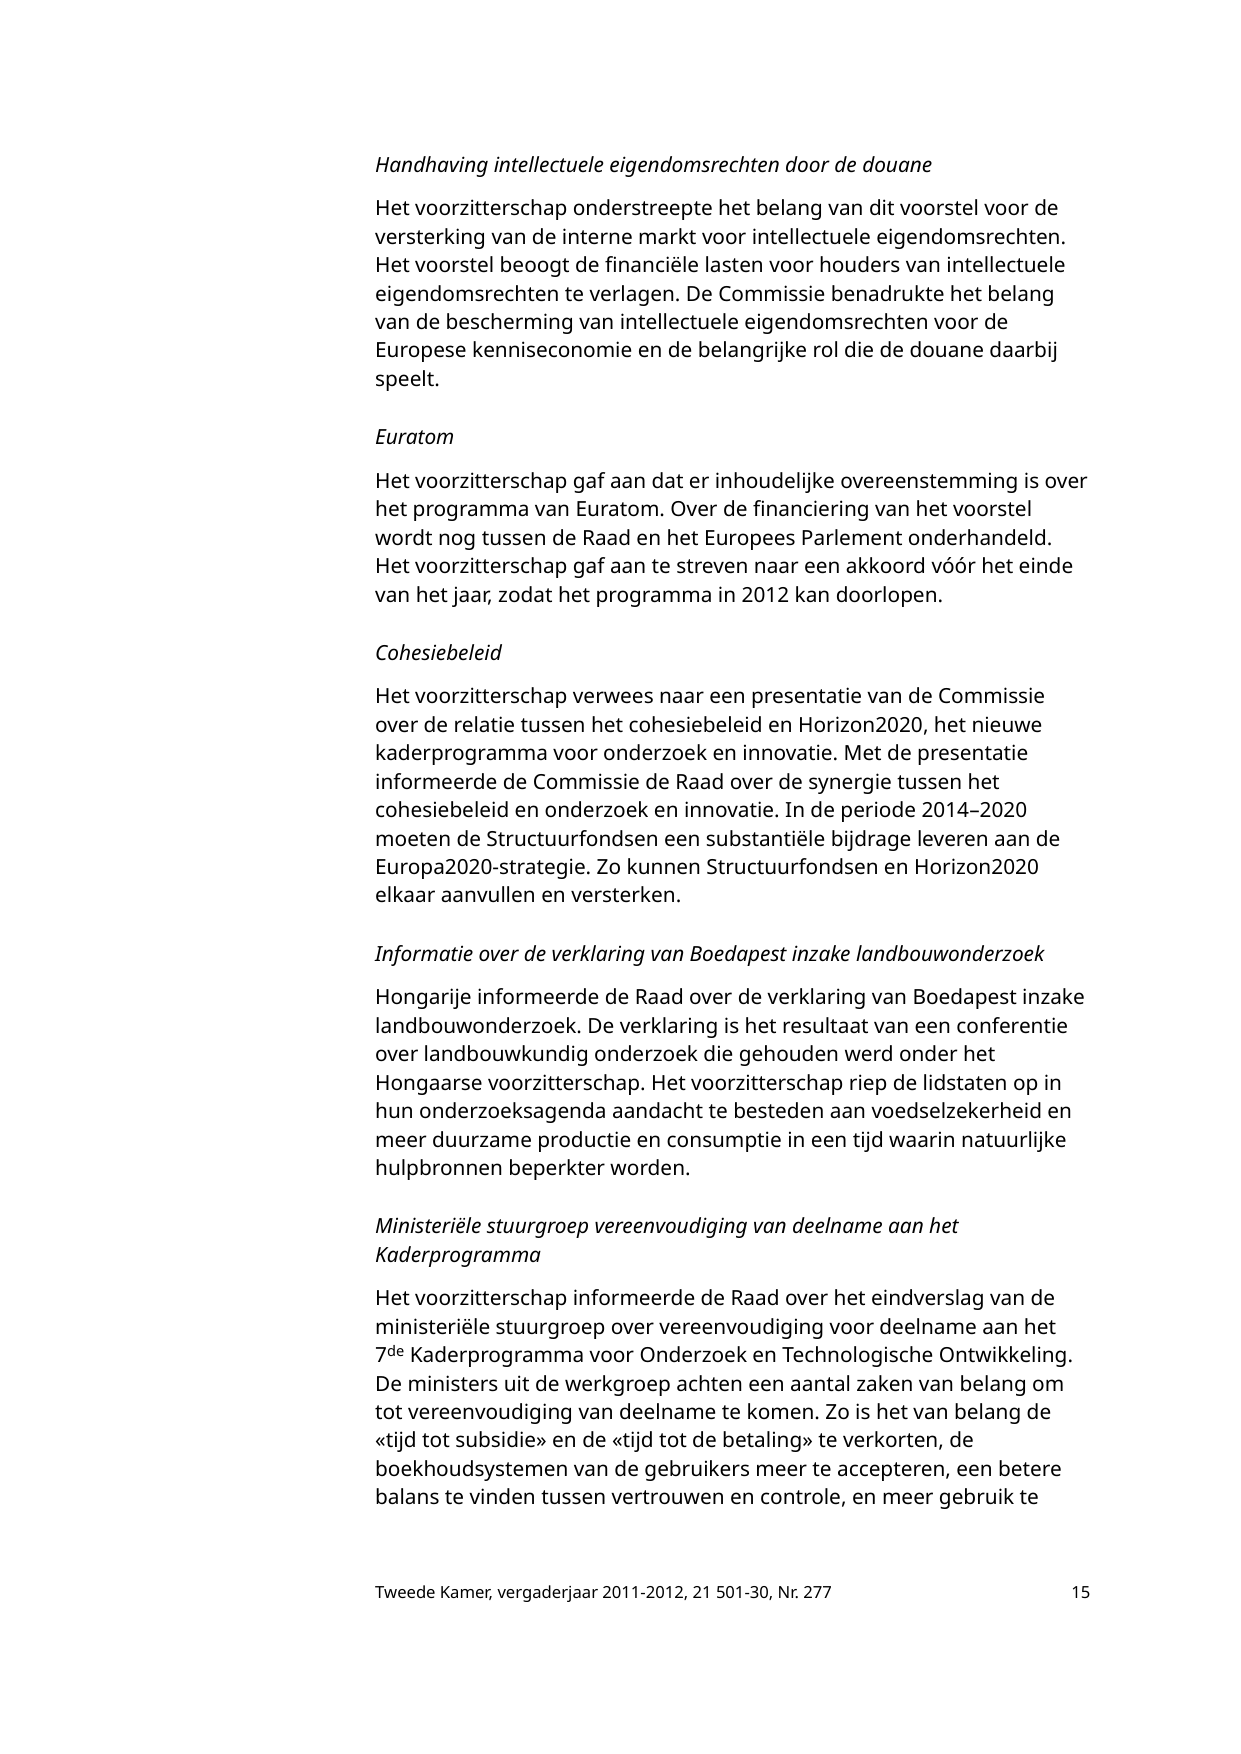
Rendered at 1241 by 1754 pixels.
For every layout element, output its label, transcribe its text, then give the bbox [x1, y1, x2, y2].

text Het voorzitterschap verwees naar een presentatie van de Commissie over de relatie tussen het cohesiebeleid en Horizon2020, het nieuwe kaderprogramma voor onderzoek en innovatie. Met de presentatie informeerde de Commissie de Raad over de synergie tussen het cohesiebeleid en onderzoek en innovatie. In de periode 2014–2020 moeten de Structuurfondsen een substantiële bijdrage leveren aan de Europa2020-strategie. Zo kunnen Structuurfondsen en Horizon2020 elkaar aanvullen en versterken. [375, 682, 1090, 909]
text Cohesiebeleid [375, 638, 1090, 667]
text Het voorzitterschap onderstreepte het belang van dit voorstel voor de versterking van de interne markt voor intellectuele eigendomsrechten. Het voorstel beoogt de financiële lasten voor houders van intellectuele eigendomsrechten te verlagen. De Commissie benadrukte het belang van de bescherming van intellectuele eigendomsrechten voor de Europese kenniseconomie en de belangrijke rol die de douane daarbij speelt. [375, 193, 1090, 392]
text Het voorzitterschap gaf aan dat er inhoudelijke overeenstemming is over het programma van Euratom. Over de financiering van het voorstel wordt nog tussen de Raad en het Europees Parlement onderhandeld. Het voorzitterschap gaf aan te streven naar een akkoord vóór het einde van het jaar, zodat het programma in 2012 kan doorlopen. [375, 466, 1090, 608]
text Informatie over de verklaring van Boedapest inzake landbouwonderzoek [375, 939, 1090, 967]
text Ministeriële stuurgroep vereenvoudiging van deelname aan het Kaderprogramma [375, 1212, 1090, 1268]
text Handhaving intellectuele eigendomsrechten door de douane [375, 150, 1090, 178]
text Het voorzitterschap informeerde de Raad over het eindverslag van de ministeriële stuurgroep over vereenvoudiging voor deelname aan het 7de Kaderprogramma voor Onderzoek en Technologische Ontwikkeling. De ministers uit de werkgroep achten een aantal zaken van belang om tot vereenvoudiging van deelname te komen. Zo is het van belang de «tijd tot subsidie» en de «tijd tot de betaling» te verkorten, de boekhoudsystemen van de gebruikers meer te accepteren, een betere balans te vinden tussen vertrouwen en controle, en meer gebruik te [375, 1283, 1090, 1511]
text Euratom [375, 422, 1090, 451]
text Hongarije informeerde de Raad over de verklaring van Boedapest inzake landbouwonderzoek. De verklaring is het resultaat van een conferentie over landbouwkundig onderzoek die gehouden werd onder het Hongaarse voorzitterschap. Het voorzitterschap riep de lidstaten op in hun onderzoeksagenda aandacht te besteden aan voedselzekerheid en meer duurzame productie en consumptie in een tijd waarin natuurlijke hulpbronnen beperkter worden. [375, 982, 1090, 1182]
